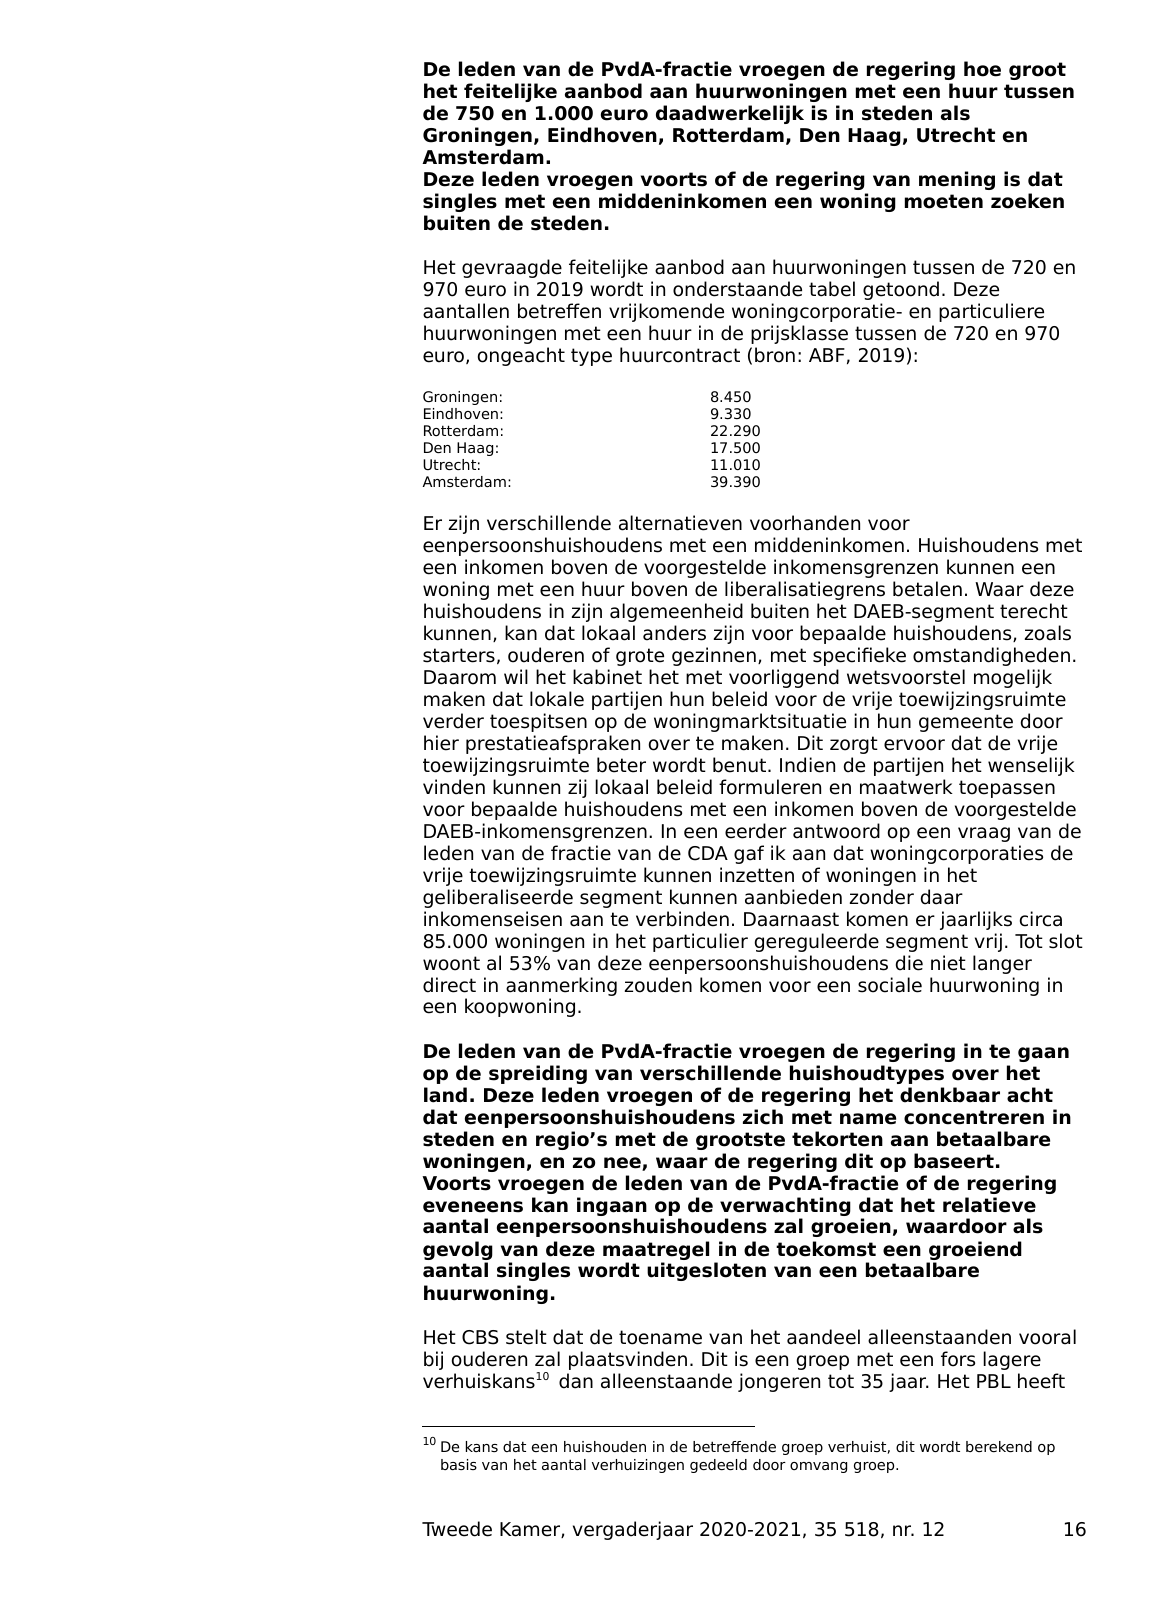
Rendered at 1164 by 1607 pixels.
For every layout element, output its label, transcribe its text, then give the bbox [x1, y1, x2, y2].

table_cell Utrecht: [422, 457, 704, 474]
table_cell Den Haag: [422, 440, 704, 457]
text De leden van de PvdA-fractie vroegen de regering hoe groot het feitelijke aanbod aan huurwoningen met een huur tussen de 750 en 1.000 euro daadwerkelijk is in steden als Groningen, Eindhoven, Rotterdam, Den Haag, Utrecht en Amsterdam. [422, 59, 1087, 169]
table_cell 39.390 [704, 474, 1087, 491]
table_cell Rotterdam: [422, 423, 704, 440]
table_cell 11.010 [704, 457, 1087, 474]
table_header Groningen: [422, 389, 704, 406]
text De kans dat een huishouden in de betreffende groep verhuist, dit wordt berekend op basis van het aantal verhuizingen gedeeld door omvang groep. [422, 1435, 1087, 1474]
table_cell 22.290 [704, 423, 1087, 440]
table_header 8.450 [704, 389, 1087, 406]
text Het CBS stelt dat de toename van het aandeel alleenstaanden vooral bij ouderen zal plaatsvinden. Dit is een groep met een fors lagere verhuiskans dan alleenstaande jongeren tot 35 jaar. Het PBL heeft [422, 1327, 1087, 1392]
text Er zijn verschillende alternatieven voorhanden voor eenpersoonshuishoudens met een middeninkomen. Huishoudens met een inkomen boven de voorgestelde inkomensgrenzen kunnen een woning met een huur boven de liberalisatiegrens betalen. Waar deze huishoudens in zijn algemeenheid buiten het DAEB-segment terecht kunnen, kan dat lokaal anders zijn voor bepaalde huishoudens, zoals starters, ouderen of grote gezinnen, met specifieke omstandigheden. Daarom wil het kabinet het met voorliggend wetsvoorstel mogelijk maken dat lokale partijen hun beleid voor de vrije toewijzingsruimte verder toespitsen op de woningmarktsituatie in hun gemeente door hier prestatieafspraken over te maken. Dit zorgt ervoor dat de vrije toewijzingsruimte beter wordt benut. Indien de partijen het wenselijk vinden kunnen zij lokaal beleid formuleren en maatwerk toepassen voor bepaalde huishoudens met een inkomen boven de voorgestelde DAEB-inkomensgrenzen. In een eerder antwoord op een vraag van de leden van de fractie van de CDA gaf ik aan dat woningcorporaties de vrije toewijzingsruimte kunnen inzetten of woningen in het geliberaliseerde segment kunnen aanbieden zonder daar inkomenseisen aan te verbinden. Daarnaast komen er jaarlijks circa 85.000 woningen in het particulier gereguleerde segment vrij. Tot slot woont al 53% van deze eenpersoonshuishoudens die niet langer direct in aanmerking zouden komen voor een sociale huurwoning in een koopwoning. [422, 513, 1087, 1018]
table_cell 9.330 [704, 406, 1087, 423]
table_cell Amsterdam: [422, 474, 704, 491]
text De leden van de PvdA-fractie vroegen de regering in te gaan op de spreiding van verschillende huishoudtypes over het land. Deze leden vroegen of de regering het denkbaar acht dat eenpersoonshuishoudens zich met name concentreren in steden en regio’s met de grootste tekorten aan betaalbare woningen, en zo nee, waar de regering dit op baseert. [422, 1041, 1087, 1172]
table_cell Eindhoven: [422, 406, 704, 423]
text Voorts vroegen de leden van de PvdA-fractie of de regering eveneens kan ingaan op de verwachting dat het relatieve aantal eenpersoonshuishoudens zal groeien, waardoor als gevolg van deze maatregel in de toekomst een groeiend aantal singles wordt uitgesloten van een betaalbare huurwoning. [422, 1172, 1087, 1304]
text Deze leden vroegen voorts of de regering van mening is dat singles met een middeninkomen een woning moeten zoeken buiten de steden. [422, 169, 1087, 235]
table_cell 17.500 [704, 440, 1087, 457]
text Het gevraagde feitelijke aanbod aan huurwoningen tussen de 720 en 970 euro in 2019 wordt in onderstaande tabel getoond. Deze aantallen betreffen vrijkomende woningcorporatie- en particuliere huurwoningen met een huur in de prijsklasse tussen de 720 en 970 euro, ongeacht type huurcontract (bron: ABF, 2019): [422, 257, 1087, 367]
